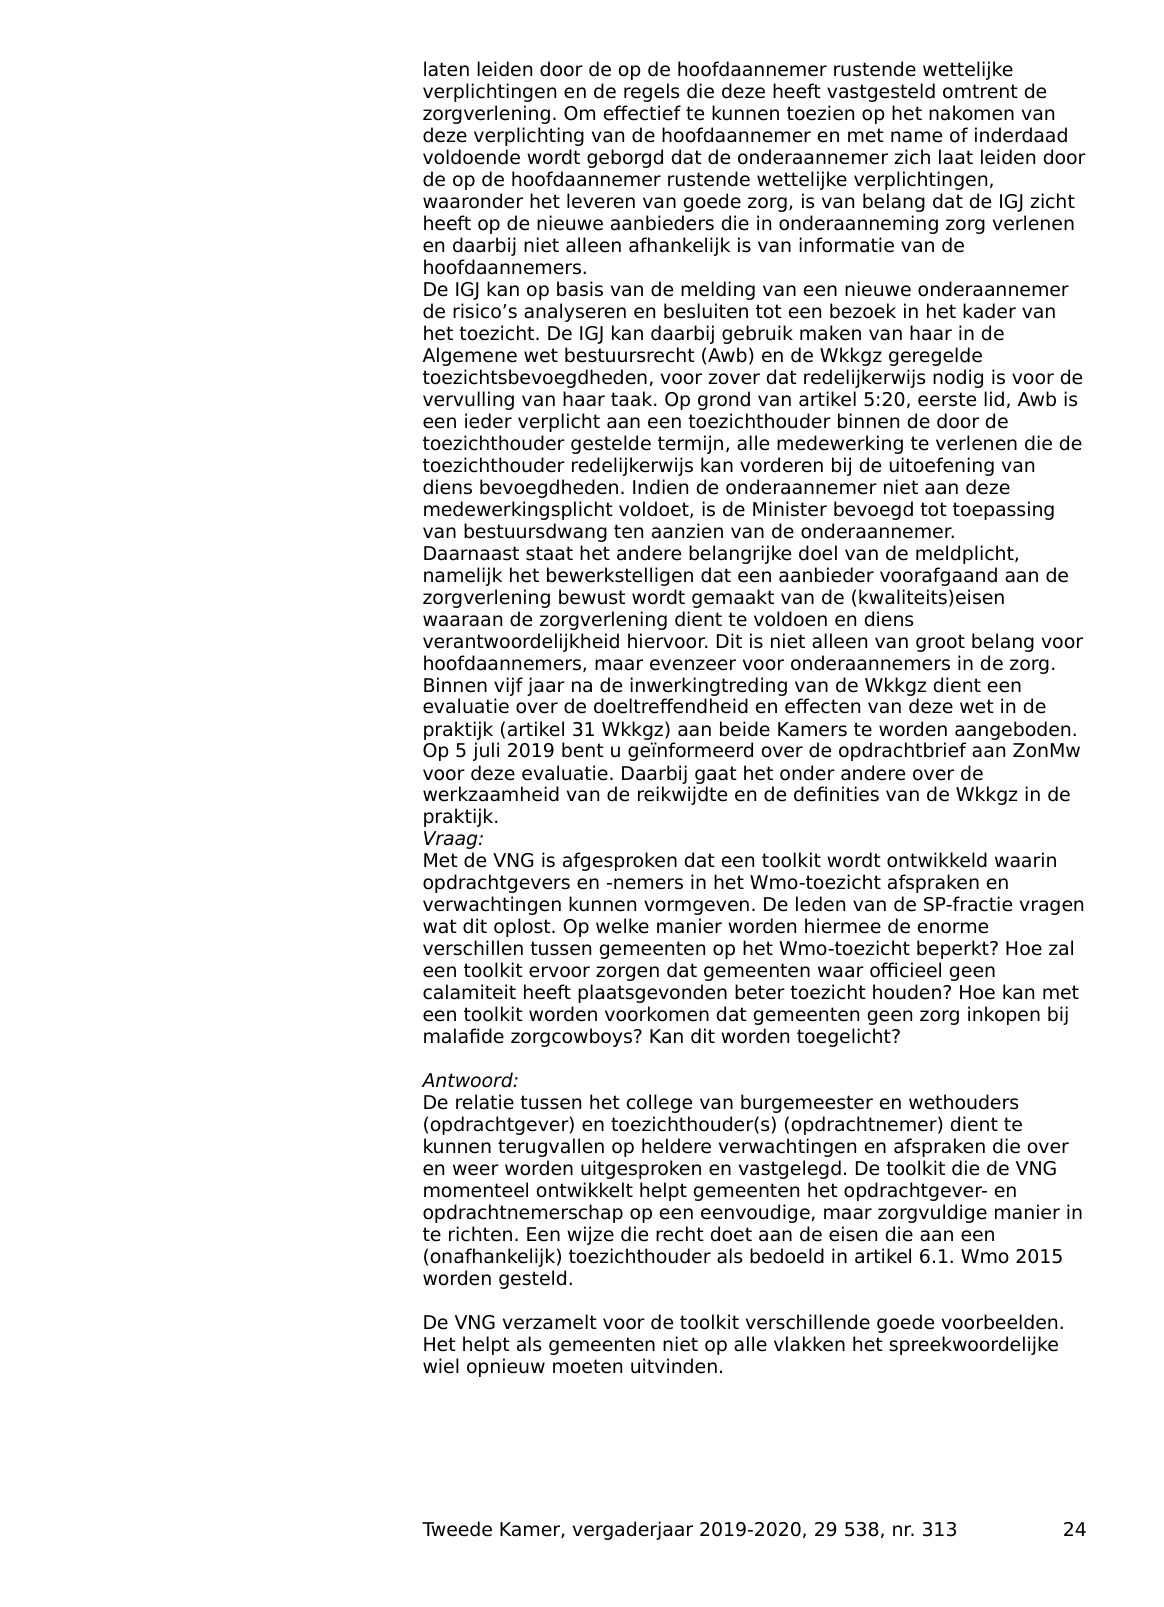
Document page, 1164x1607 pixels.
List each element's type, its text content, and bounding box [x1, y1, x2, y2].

text Met de VNG is afgesproken dat een toolkit wordt ontwikkeld waarin opdrachtgevers en -nemers in het Wmo-toezicht afspraken en verwachtingen kunnen vormgeven. De leden van de SP-fractie vragen wat dit oplost. Op welke manier worden hiermee de enorme verschillen tussen gemeenten op het Wmo-toezicht beperkt? Hoe zal een toolkit ervoor zorgen dat gemeenten waar officieel geen calamiteit heeft plaatsgevonden beter toezicht houden? Hoe kan met een toolkit worden voorkomen dat gemeenten geen zorg inkopen bij malafide zorgcowboys? Kan dit worden toegelicht? [422, 850, 1087, 1048]
text De IGJ kan op basis van de melding van een nieuwe onderaannemer de risico’s analyseren en besluiten tot een bezoek in het kader van het toezicht. De IGJ kan daarbij gebruik maken van haar in de Algemene wet bestuursrecht (Awb) en de Wkkgz geregelde toezichtsbevoegdheden, voor zover dat redelijkerwijs nodig is voor de vervulling van haar taak. Op grond van artikel 5:20, eerste lid, Awb is een ieder verplicht aan een toezichthouder binnen de door de toezichthouder gestelde termijn, alle medewerking te verlenen die de toezichthouder redelijkerwijs kan vorderen bij de uitoefening van diens bevoegdheden. Indien de onderaannemer niet aan deze medewerkingsplicht voldoet, is de Minister bevoegd tot toepassing van bestuursdwang ten aanzien van de onderaannemer. [422, 279, 1087, 543]
text Antwoord: [422, 1070, 1087, 1092]
text Daarnaast staat het andere belangrijke doel van de meldplicht, namelijk het bewerkstelligen dat een aanbieder voorafgaand aan de zorgverlening bewust wordt gemaakt van de (kwaliteits)eisen waaraan de zorgverlening dient te voldoen en diens verantwoordelijkheid hiervoor. Dit is niet alleen van groot belang voor hoofdaannemers, maar evenzeer voor onderaannemers in de zorg. [422, 543, 1087, 674]
text laten leiden door de op de hoofdaannemer rustende wettelijke verplichtingen en de regels die deze heeft vastgesteld omtrent de zorgverlening. Om effectief te kunnen toezien op het nakomen van deze verplichting van de hoofdaannemer en met name of inderdaad voldoende wordt geborgd dat de onderaannemer zich laat leiden door de op de hoofdaannemer rustende wettelijke verplichtingen, waaronder het leveren van goede zorg, is van belang dat de IGJ zicht heeft op de nieuwe aanbieders die in onderaanneming zorg verlenen en daarbij niet alleen afhankelijk is van informatie van de hoofdaannemers. [422, 59, 1087, 279]
text De VNG verzamelt voor de toolkit verschillende goede voorbeelden. Het helpt als gemeenten niet op alle vlakken het spreekwoordelijke wiel opnieuw moeten uitvinden. [422, 1312, 1087, 1378]
text De relatie tussen het college van burgemeester en wethouders (opdrachtgever) en toezichthouder(s) (opdrachtnemer) dient te kunnen terugvallen op heldere verwachtingen en afspraken die over en weer worden uitgesproken en vastgelegd. De toolkit die de VNG momenteel ontwikkelt helpt gemeenten het opdrachtgever- en opdrachtnemerschap op een eenvoudige, maar zorgvuldige manier in te richten. Een wijze die recht doet aan de eisen die aan een (onafhankelijk) toezichthouder als bedoeld in artikel 6.1. Wmo 2015 worden gesteld. [422, 1092, 1087, 1290]
text Binnen vijf jaar na de inwerkingtreding van de Wkkgz dient een evaluatie over de doeltreffendheid en effecten van deze wet in de praktijk (artikel 31 Wkkgz) aan beide Kamers te worden aangeboden. Op 5 juli 2019 bent u geïnformeerd over de opdrachtbrief aan ZonMw voor deze evaluatie. Daarbij gaat het onder andere over de werkzaamheid van de reikwijdte en de definities van de Wkkgz in de praktijk. [422, 674, 1087, 828]
text Vraag: [422, 828, 1087, 850]
